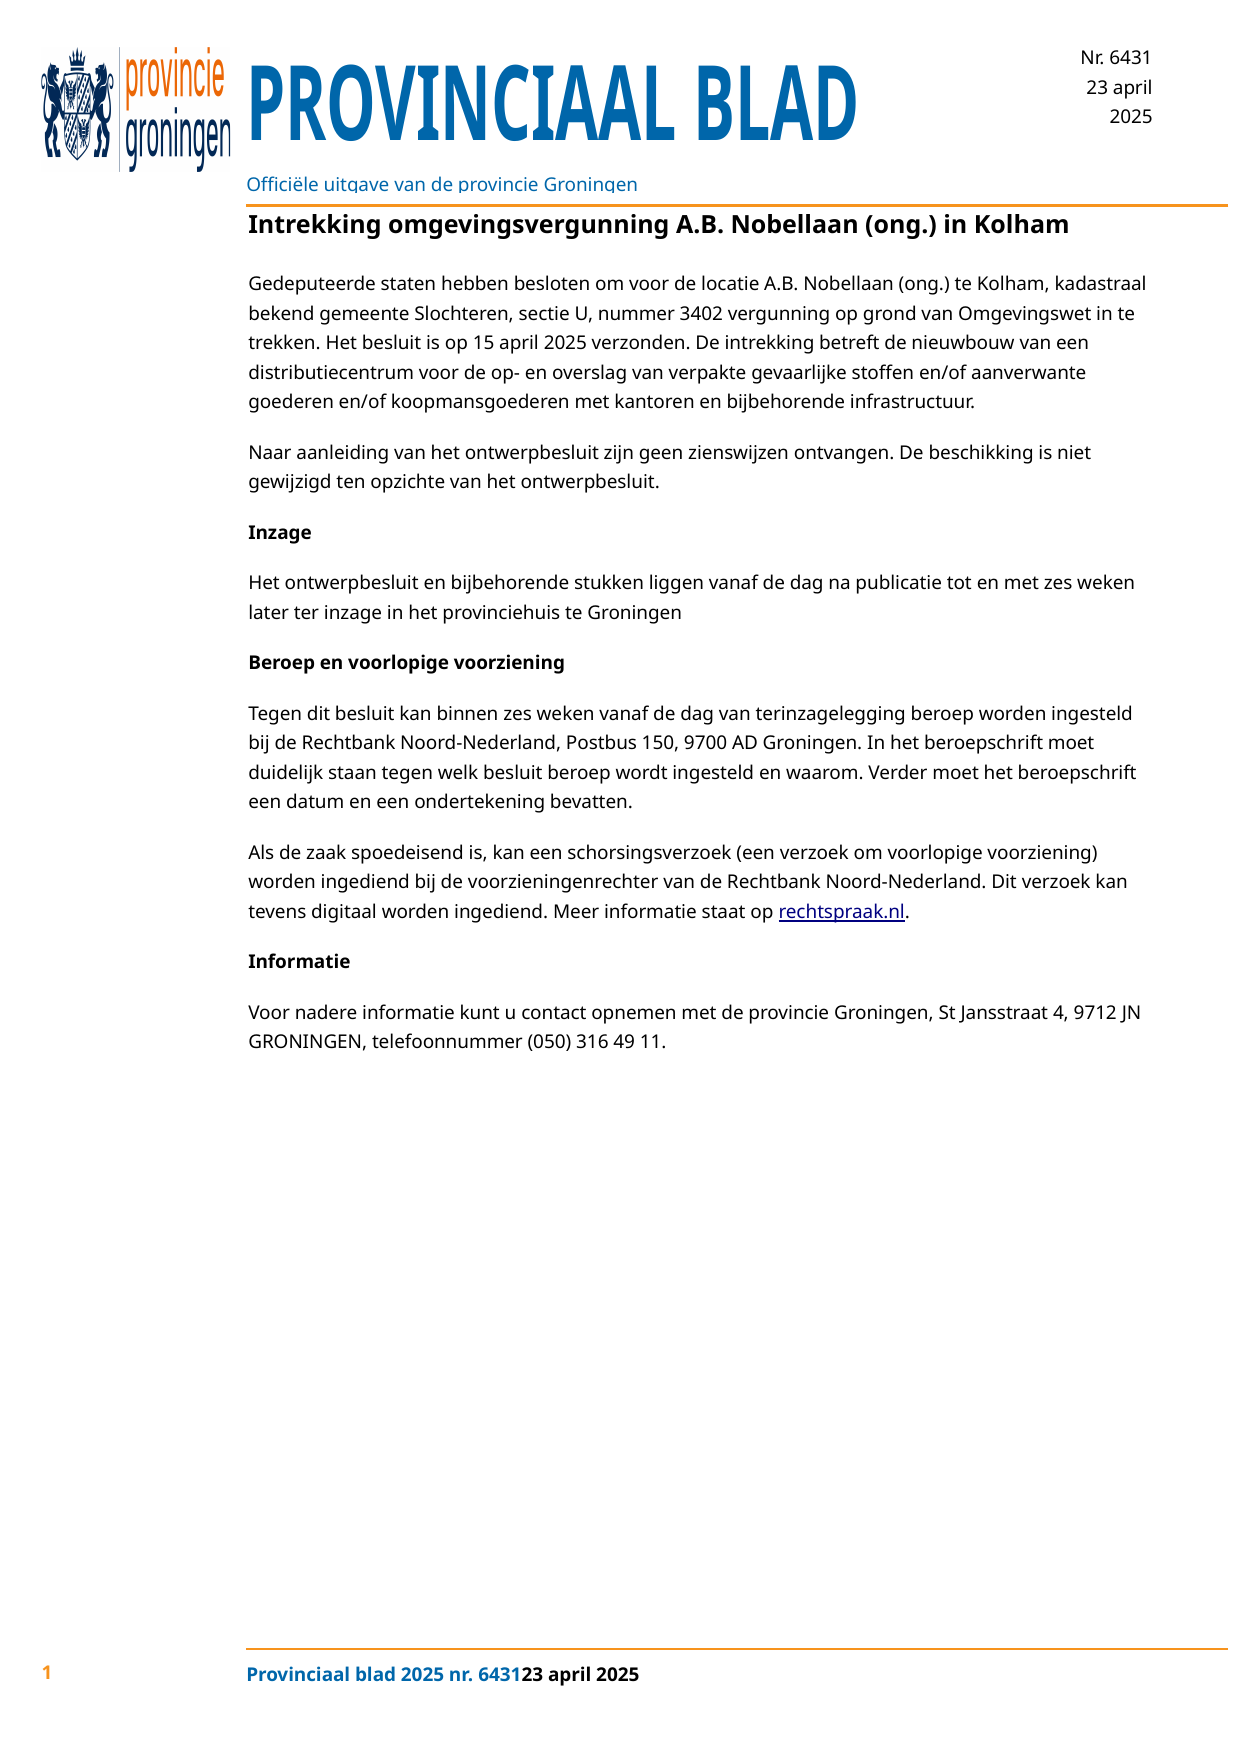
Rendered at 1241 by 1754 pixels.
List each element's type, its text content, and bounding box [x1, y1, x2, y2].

text Voor nadere informatie kunt u contact opnemen met de provincie Groningen, St Jansstraat 4, 9712 JN GRONINGEN, telefoonnummer (050) 316 49 11. [248, 999, 1152, 1054]
text Beroep en voorlopige voorziening [248, 649, 1152, 675]
text Het ontwerpbesluit en bijbehorende stukken liggen vanaf de dag na publicatie tot en met zes weken later ter inzage in het provinciehuis te Groningen [248, 569, 1152, 625]
text Informatie [248, 949, 1152, 974]
text Intrekking omgevingsvergunning A.B. Nobellaan (ong.) in Kolham [248, 207, 1152, 241]
text Tegen dit besluit kan binnen zes weken vanaf de dag van terinzagelegging beroep worden ingesteld bij de Rechtbank Noord-Nederland, Postbus 150, 9700 AD Groningen. In het beroepschrift moet duidelijk staan tegen welk besluit beroep wordt ingesteld en waarom. Verder moet het beroepschrift een datum en een ondertekening bevatten. [248, 700, 1152, 814]
text Als de zaak spoedeisend is, kan een schorsingsverzoek (een verzoek om voorlopige voorziening) worden ingediend bij de voorzieningenrechter van de Rechtbank Noord-Nederland. Dit verzoek kan tevens digitaal worden ingediend. Meer informatie staat op rechtspraak.nl. [248, 839, 1152, 924]
text Gedeputeerde staten hebben besloten om voor de locatie A.B. Nobellaan (ong.) te Kolham, kadastraal bekend gemeente Slochteren, sectie U, nummer 3402 vergunning op grond van Omgevingswet in te trekken. Het besluit is op 15 april 2025 verzonden. De intrekking betreft de nieuwbouw van een distributiecentrum voor de op- en overslag van verpakte gevaarlijke stoffen en/of aanverwante goederen en/of koopmansgoederen met kantoren en bijbehorende infrastructuur. [248, 270, 1152, 414]
picture [41, 47, 231, 172]
text Inzage [248, 519, 1152, 545]
text Naar aanleiding van het ontwerpbesluit zijn geen zienswijzen ontvangen. De beschikking is niet gewijzigd ten opzichte van het ontwerpbesluit. [248, 439, 1152, 494]
